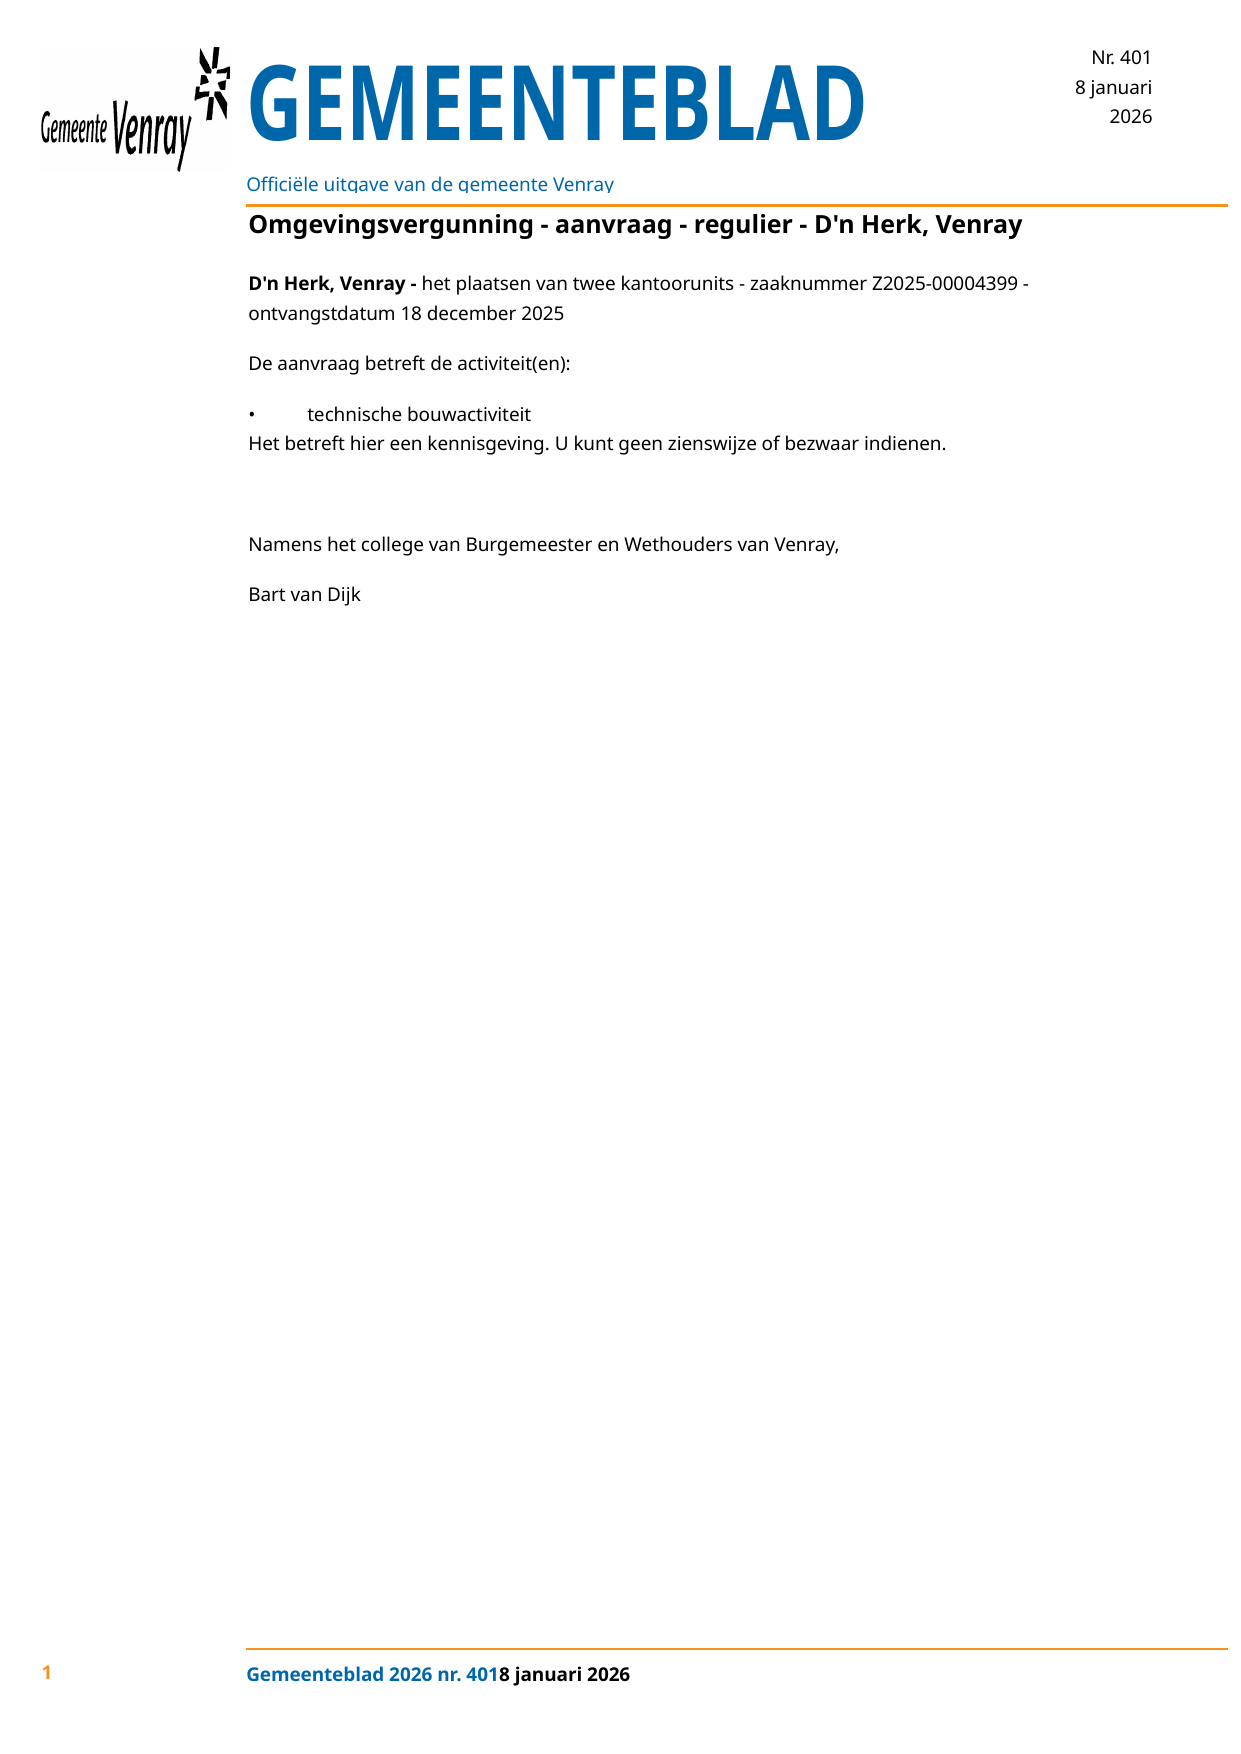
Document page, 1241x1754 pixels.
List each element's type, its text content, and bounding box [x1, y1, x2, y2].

picture [41, 47, 231, 172]
text Omgevingsvergunning - aanvraag - regulier - D'n Herk, Venray [248, 207, 1152, 241]
text Bart van Dijk [248, 582, 1152, 607]
text Namens het college van Burgemeester en Wethouders van Venray, [248, 531, 1152, 557]
text D'n Herk, Venray - het plaatsen van twee kantoorunits - zaaknummer Z2025-00004399 - ontvangstdatum 18 december 2025 [248, 270, 1152, 326]
list technische bouwactiviteit [248, 401, 1152, 426]
text De aanvraag betreft de activiteit(en): [248, 350, 1152, 376]
text Het betreft hier een kennisgeving. U kunt geen zienswijze of bezwaar indienen. [248, 430, 1152, 456]
